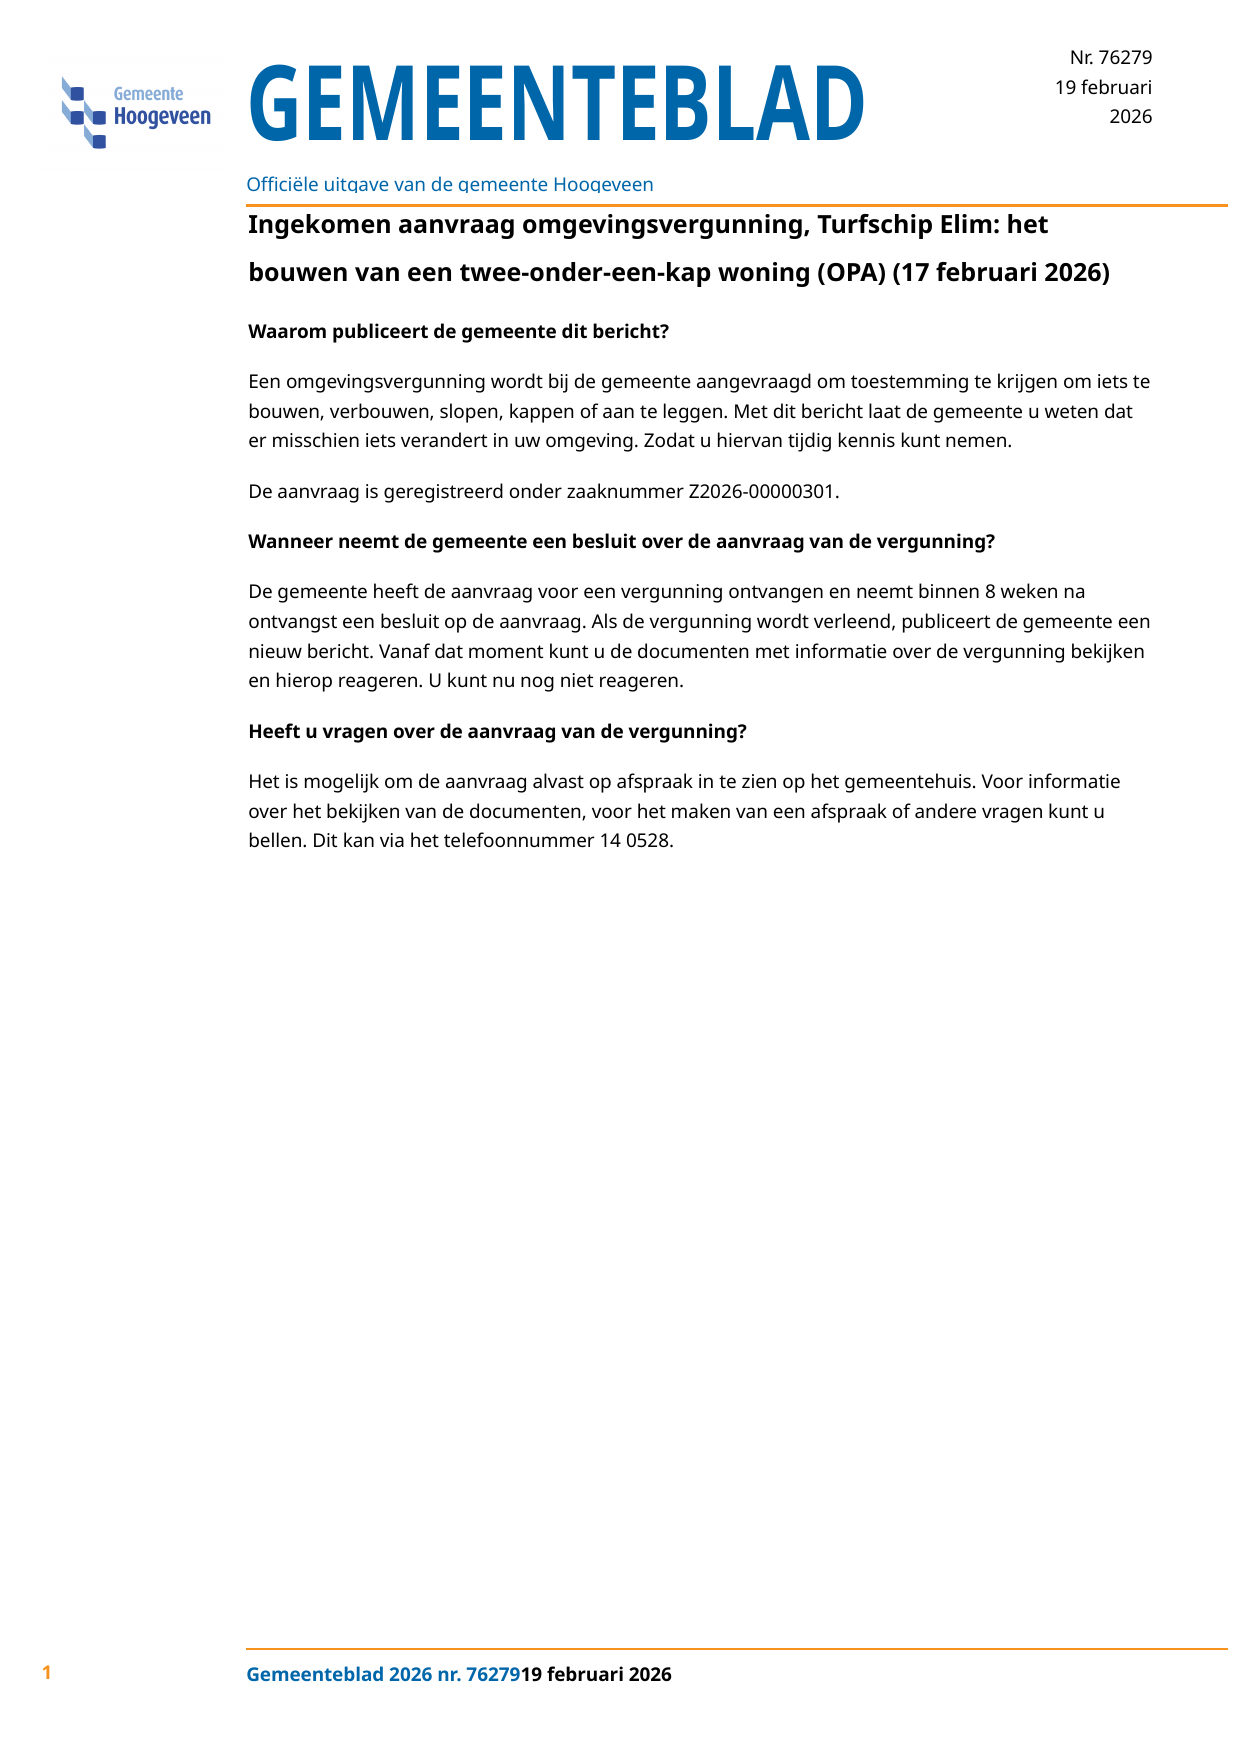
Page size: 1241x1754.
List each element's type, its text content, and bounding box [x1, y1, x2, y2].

text Het is mogelijk om de aanvraag alvast op afspraak in te zien op het gemeentehuis. Voor informatie over het bekijken van de documenten, voor het maken van een afspraak of andere vragen kunt u bellen. Dit kan via het telefoonnummer 14 0528. [248, 768, 1152, 853]
text Een omgevingsvergunning wordt bij de gemeente aangevraagd om toestemming te krijgen om iets te bouwen, verbouwen, slopen, kappen of aan te leggen. Met dit bericht laat de gemeente u weten dat er misschien iets verandert in uw omgeving. Zodat u hiervan tijdig kennis kunt nemen. [248, 368, 1152, 453]
picture [41, 47, 231, 172]
text Waarom publiceert de gemeente dit bericht? [248, 318, 1152, 344]
text De gemeente heeft de aanvraag voor een vergunning ontvangen en neemt binnen 8 weken na ontvangst een besluit op de aanvraag. Als de vergunning wordt verleend, publiceert de gemeente een nieuw bericht. Vanaf dat moment kunt u de documenten met informatie over de vergunning bekijken en hierop reageren. U kunt nu nog niet reageren. [248, 579, 1152, 693]
text De aanvraag is geregistreerd onder zaaknummer Z2026-00000301. [248, 478, 1152, 504]
text Ingekomen aanvraag omgevingsvergunning, Turfschip Elim: het bouwen van een twee-onder-een-kap woning (OPA) (17 februari 2026) [248, 207, 1152, 288]
text Wanneer neemt de gemeente een besluit over de aanvraag van de vergunning? [248, 528, 1152, 554]
text Heeft u vragen over de aanvraag van de vergunning? [248, 718, 1152, 744]
